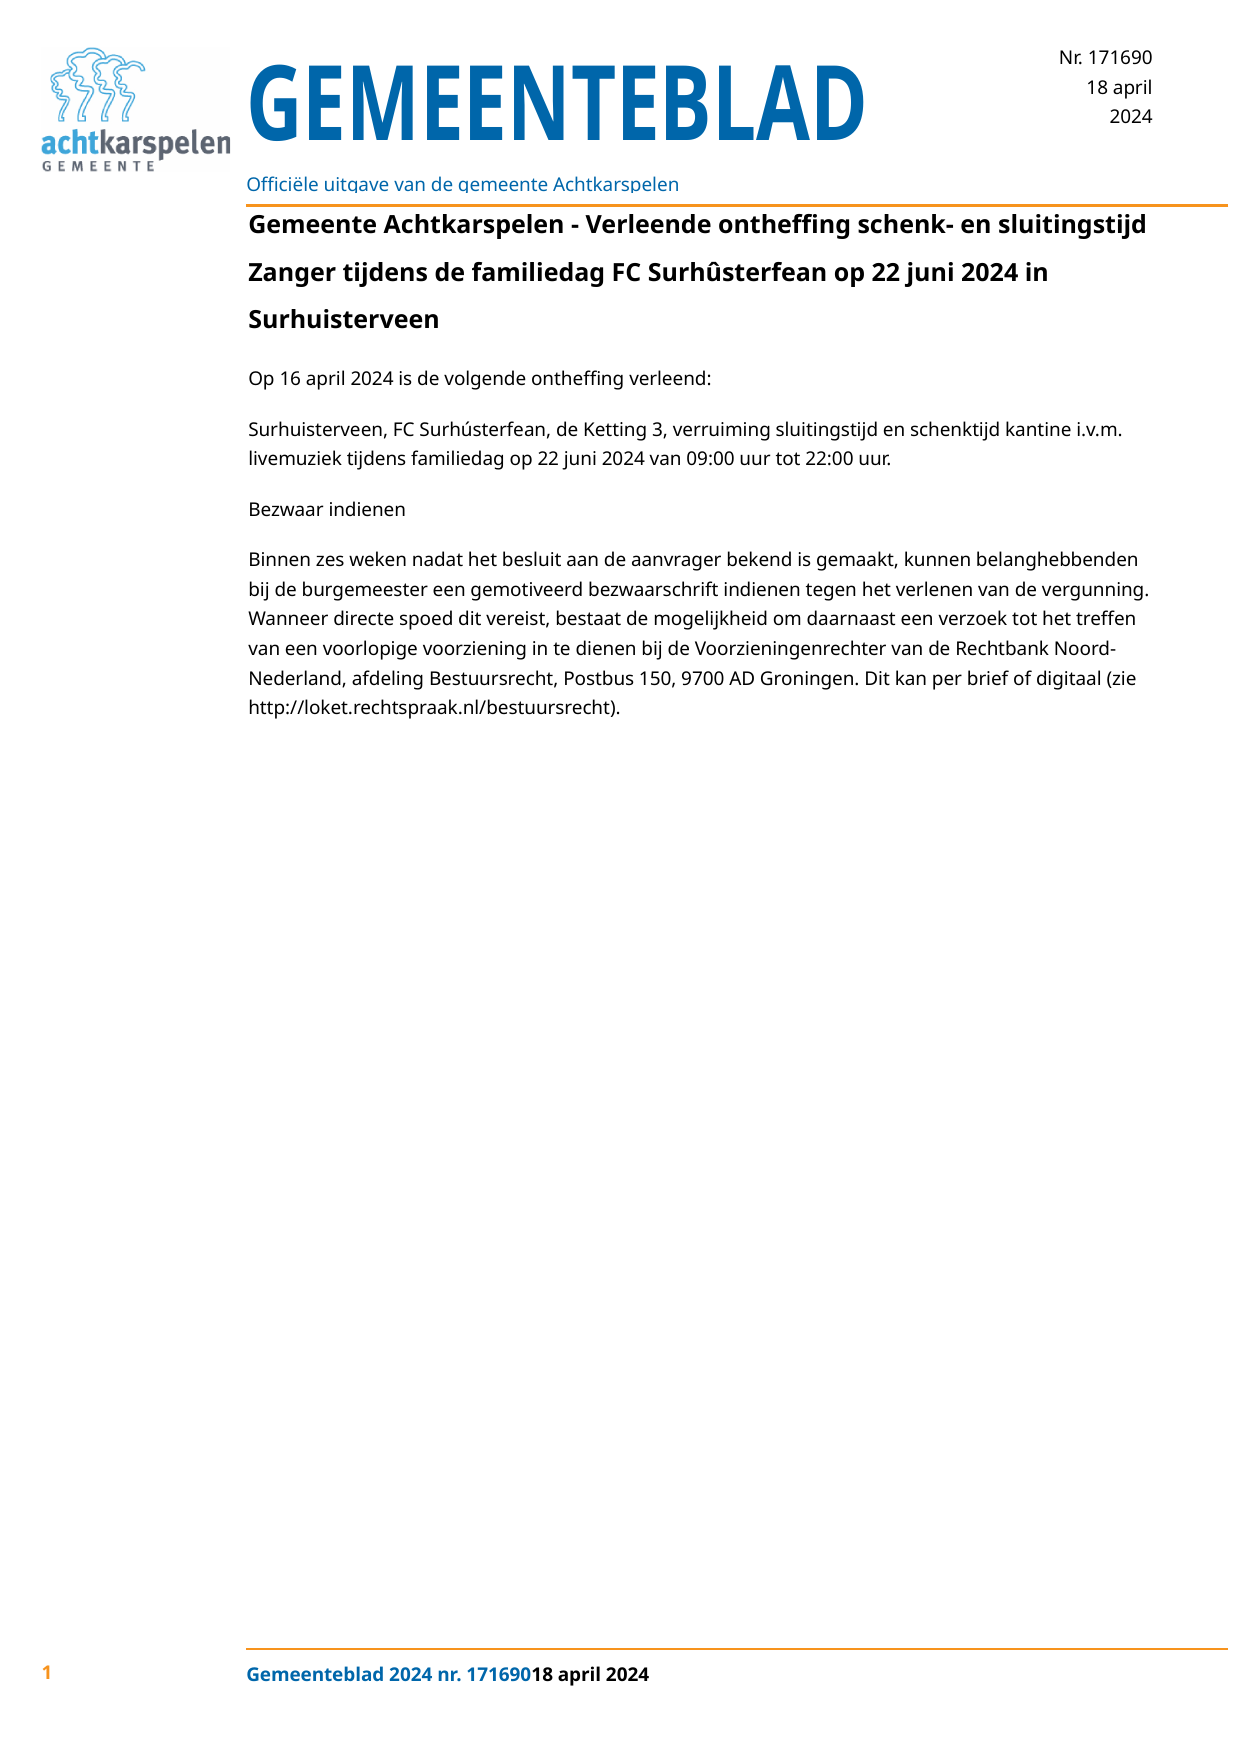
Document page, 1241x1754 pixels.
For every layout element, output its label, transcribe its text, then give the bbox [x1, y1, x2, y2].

text Gemeente Achtkarspelen - Verleende ontheffing schenk- en sluitingstijd Zanger tijdens de familiedag FC Surhûsterfean op 22 juni 2024 in Surhuisterveen [248, 207, 1152, 336]
text Binnen zes weken nadat het besluit aan de aanvrager bekend is gemaakt, kunnen belanghebbenden bij de burgemeester een gemotiveerd bezwaarschrift indienen tegen het verlenen van de vergunning. Wanneer directe spoed dit vereist, bestaat de mogelijkheid om daarnaast een verzoek tot het treffen van een voorlopige voorziening in te dienen bij de Voorzieningenrechter van de Rechtbank Noord-Nederland, afdeling Bestuursrecht, Postbus 150, 9700 AD Groningen. Dit kan per brief of digitaal (zie http://loket.rechtspraak.nl/bestuursrecht). [248, 546, 1152, 720]
text Surhuisterveen, FC Surhústerfean, de Ketting 3, verruiming sluitingstijd en schenktijd kantine i.v.m. livemuziek tijdens familiedag op 22 juni 2024 van 09:00 uur tot 22:00 uur. [248, 416, 1152, 471]
text Bezwaar indienen [248, 496, 1152, 522]
picture [41, 47, 231, 172]
text Op 16 april 2024 is de volgende ontheffing verleend: [248, 366, 1152, 391]
